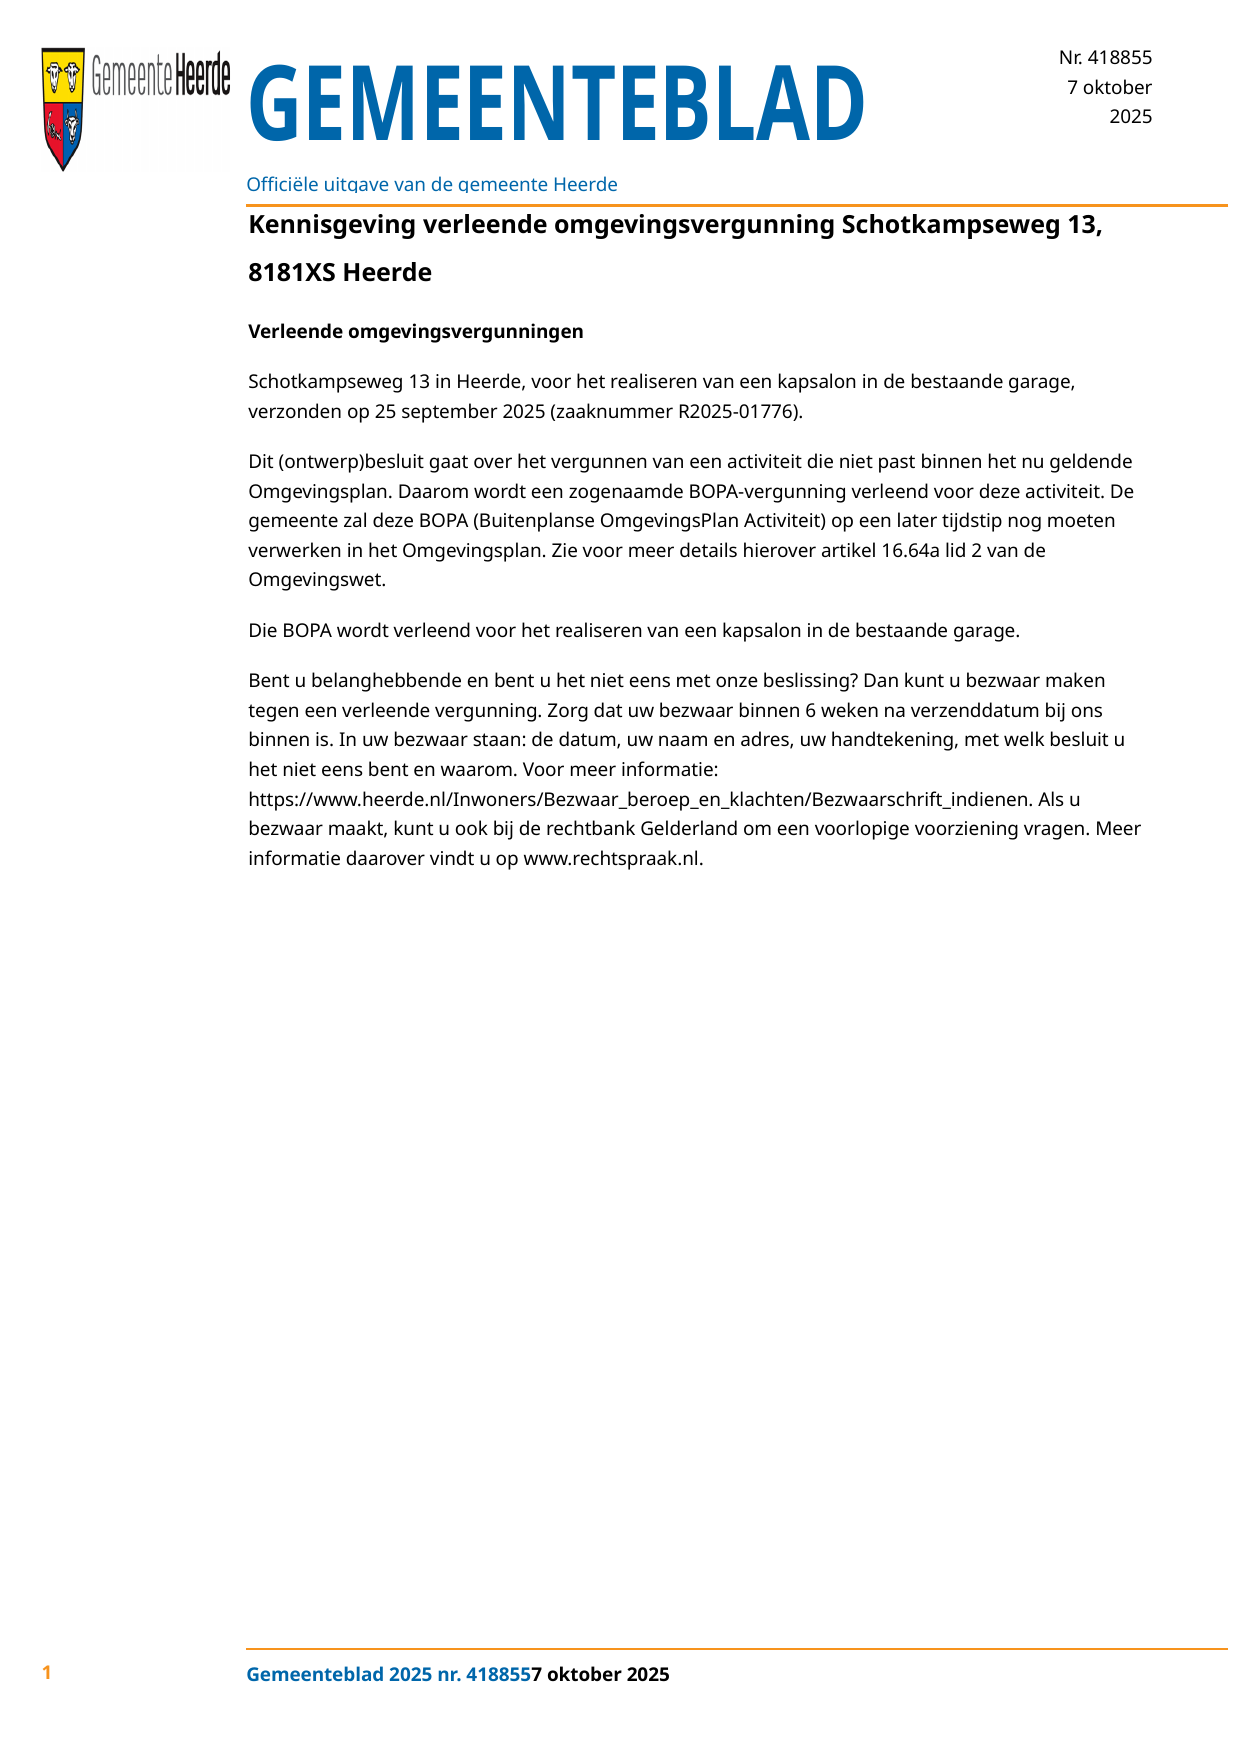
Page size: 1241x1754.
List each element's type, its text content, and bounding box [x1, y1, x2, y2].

text Kennisgeving verleende omgevingsvergunning Schotkampseweg 13, 8181XS Heerde [248, 207, 1152, 288]
picture [41, 47, 231, 172]
text Bent u belanghebbende en bent u het niet eens met onze beslissing? Dan kunt u bezwaar maken tegen een verleende vergunning. Zorg dat uw bezwaar binnen 6 weken na verzenddatum bij ons binnen is. In uw bezwaar staan: de datum, uw naam en adres, uw handtekening, met welk besluit u het niet eens bent en waarom. Voor meer informatie: https://www.heerde.nl/Inwoners/Bezwaar_beroep_en_klachten/Bezwaarschrift_indienen. Als u bezwaar maakt, kunt u ook bij de rechtbank Gelderland om een voorlopige voorziening vragen. Meer informatie daarover vindt u op www.rechtspraak.nl. [248, 667, 1152, 871]
text Die BOPA wordt verleend voor het realiseren van een kapsalon in de bestaande garage. [248, 617, 1152, 643]
text Verleende omgevingsvergunningen [248, 318, 1152, 344]
text Dit (ontwerp)besluit gaat over het vergunnen van een activiteit die niet past binnen het nu geldende Omgevingsplan. Daarom wordt een zogenaamde BOPA-vergunning verleend voor deze activiteit. De gemeente zal deze BOPA (Buitenplanse OmgevingsPlan Activiteit) op een later tijdstip nog moeten verwerken in het Omgevingsplan. Zie voor meer details hierover artikel 16.64a lid 2 van de Omgevingswet. [248, 448, 1152, 592]
text Schotkampseweg 13 in Heerde, voor het realiseren van een kapsalon in de bestaande garage, verzonden op 25 september 2025 (zaaknummer R2025-01776). [248, 368, 1152, 424]
